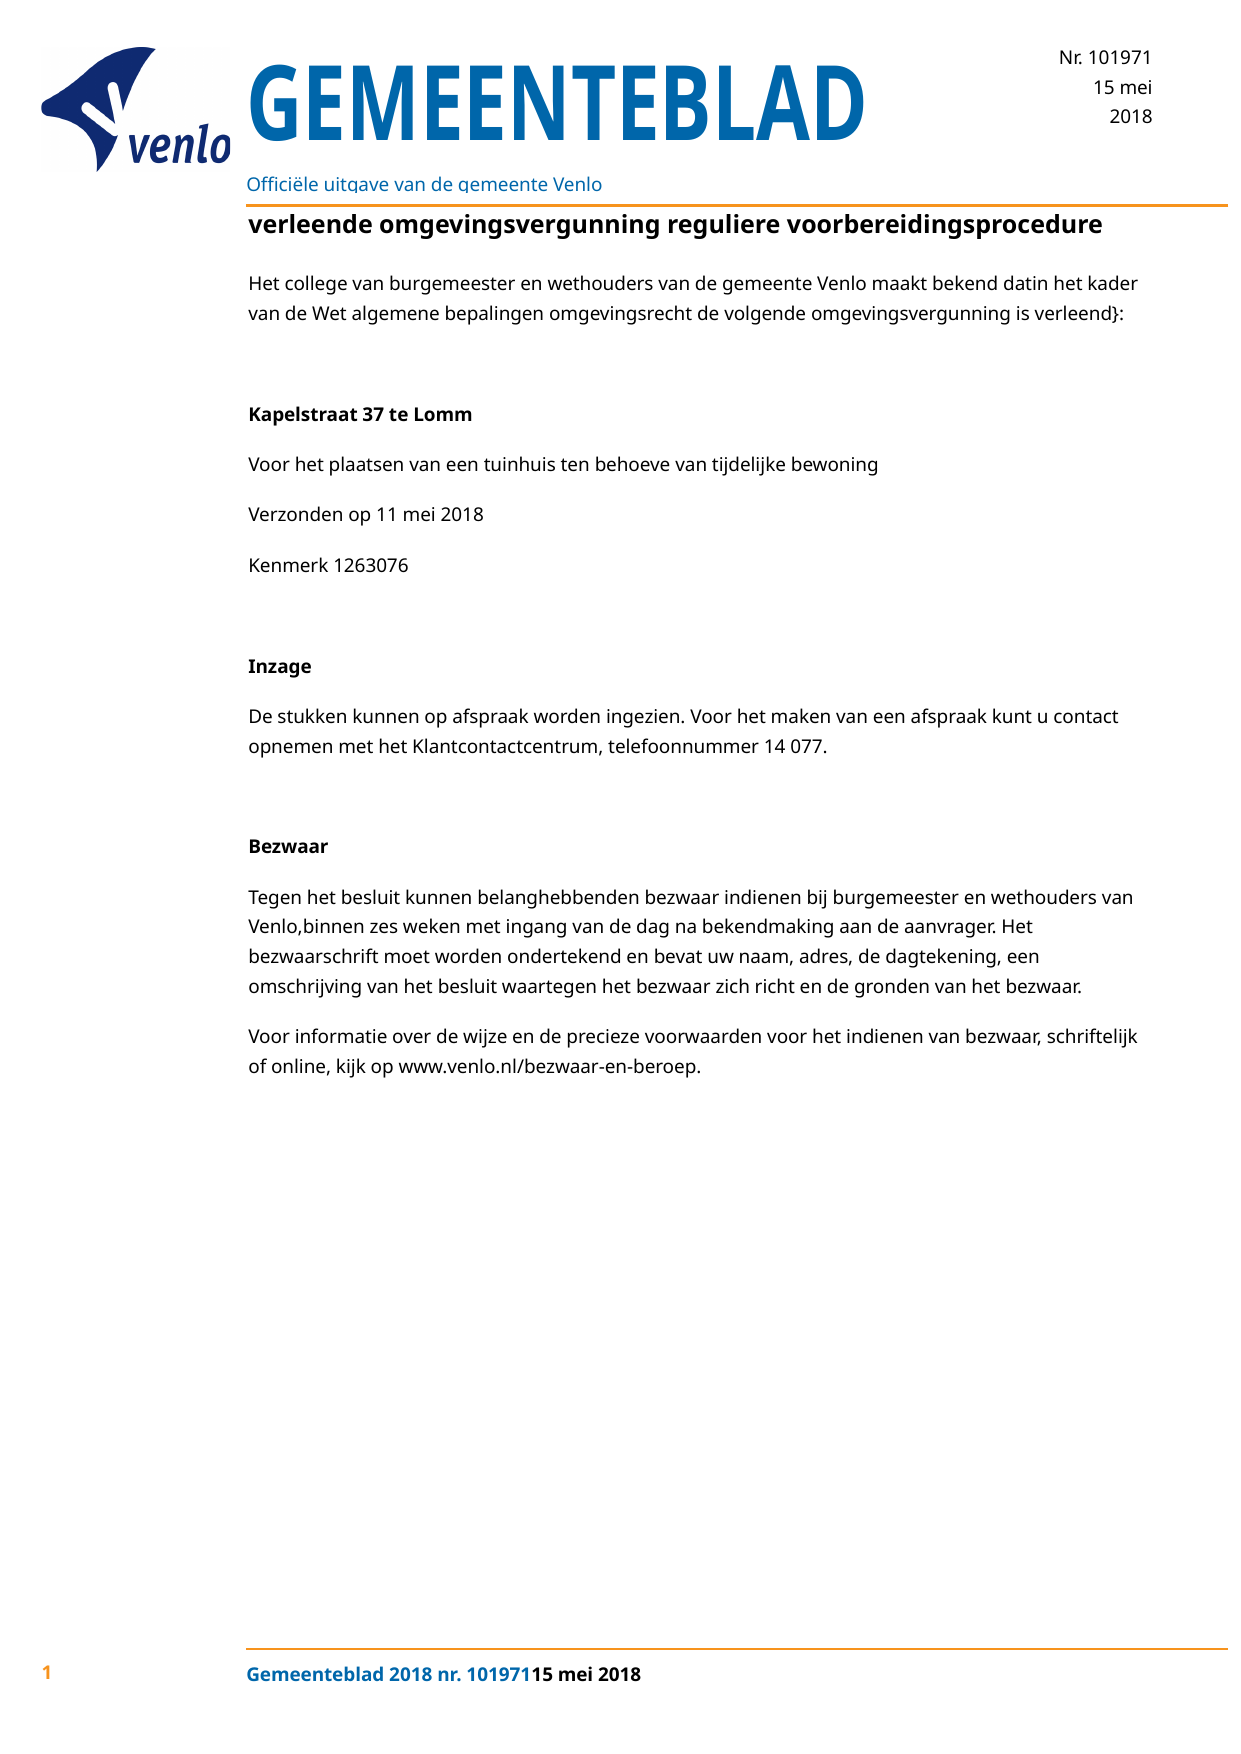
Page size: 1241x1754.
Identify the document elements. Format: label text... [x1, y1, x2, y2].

text Het college van burgemeester en wethouders van de gemeente Venlo maakt bekend datin het kader van de Wet algemene bepalingen omgevingsrecht de volgende omgevingsvergunning is verleend}: [248, 270, 1152, 326]
text Bezwaar [248, 834, 1152, 859]
text De stukken kunnen op afspraak worden ingezien. Voor het maken van een afspraak kunt u contact opnemen met het Klantcontactcentrum, telefoonnummer 14 077. [248, 703, 1152, 758]
text Tegen het besluit kunnen belanghebbenden bezwaar indienen bij burgemeester en wethouders van Venlo,binnen zes weken met ingang van de dag na bekendmaking aan de aanvrager. Het bezwaarschrift moet worden ondertekend en bevat uw naam, adres, de dagtekening, een omschrijving van het besluit waartegen het bezwaar zich richt en de gronden van het bezwaar. [248, 884, 1152, 998]
text Kenmerk 1263076 [248, 552, 1152, 578]
text Voor informatie over de wijze en de precieze voorwaarden voor het indienen van bezwaar, schriftelijk of online, kijk op www.venlo.nl/bezwaar-en-beroep. [248, 1023, 1152, 1078]
picture [41, 47, 231, 172]
text verleende omgevingsvergunning reguliere voorbereidingsprocedure [248, 207, 1152, 241]
text Verzonden op 11 mei 2018 [248, 502, 1152, 527]
text Kapelstraat 37 te Lomm [248, 401, 1152, 426]
text Inzage [248, 653, 1152, 678]
text Voor het plaatsen van een tuinhuis ten behoeve van tijdelijke bewoning [248, 451, 1152, 477]
